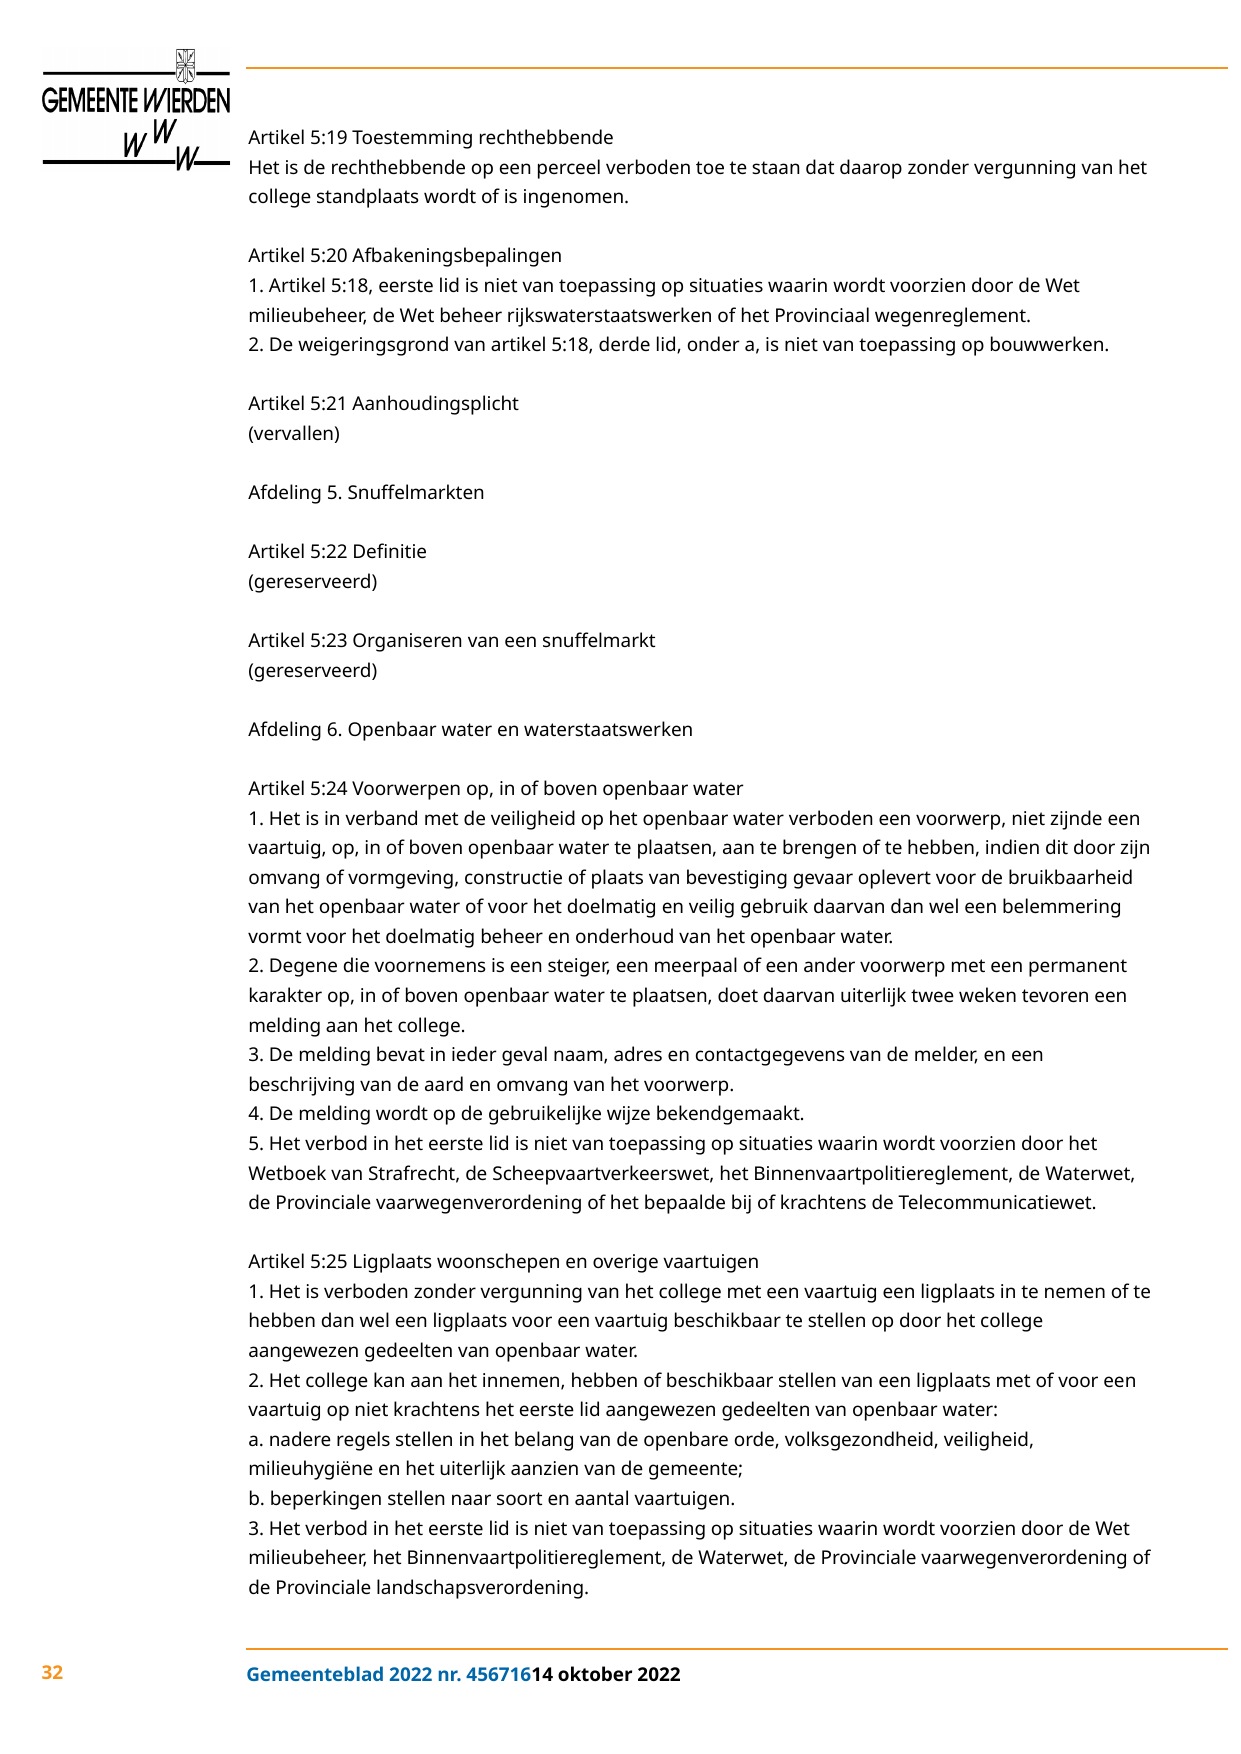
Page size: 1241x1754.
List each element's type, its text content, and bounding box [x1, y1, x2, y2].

text 3. Het verbod in het eerste lid is niet van toepassing op situaties waarin wordt voorzien door de Wet milieubeheer, het Binnenvaartpolitiereglement, de Waterwet, de Provinciale vaarwegenverordening of de Provinciale landschapsverordening. [248, 1515, 1152, 1600]
text 2. Het college kan aan het innemen, hebben of beschikbaar stellen van een ligplaats met of voor een vaartuig op niet krachtens het eerste lid aangewezen gedeelten van openbaar water: [248, 1367, 1152, 1422]
text 5. Het verbod in het eerste lid is niet van toepassing op situaties waarin wordt voorzien door het Wetboek van Strafrecht, de Scheepvaartverkeerswet, het Binnenvaartpolitiereglement, de Waterwet, de Provinciale vaarwegenverordening of het bepaalde bij of krachtens de Telecommunicatiewet. [248, 1130, 1152, 1215]
text Het is de rechthebbende op een perceel verboden toe te staan dat daarop zonder vergunning van het college standplaats wordt of is ingenomen. [248, 154, 1152, 209]
text (gereserveerd) [248, 657, 1152, 683]
text Artikel 5:20 Afbakeningsbepalingen [248, 243, 1152, 268]
text Artikel 5:25 Ligplaats woonschepen en overige vaartuigen [248, 1248, 1152, 1274]
text Artikel 5:22 Definitie [248, 538, 1152, 564]
text Artikel 5:23 Organiseren van een snuffelmarkt [248, 627, 1152, 653]
text Afdeling 5. Snuffelmarkten [248, 479, 1152, 505]
text 1. Het is in verband met de veiligheid op het openbaar water verboden een voorwerp, niet zijnde een vaartuig, op, in of boven openbaar water te plaatsen, aan te brengen of te hebben, indien dit door zijn omvang of vormgeving, constructie of plaats van bevestiging gevaar oplevert voor de bruikbaarheid van het openbaar water of voor het doelmatig en veilig gebruik daarvan dan wel een belemmering vormt voor het doelmatig beheer en onderhoud van het openbaar water. [248, 805, 1152, 949]
text Artikel 5:24 Voorwerpen op, in of boven openbaar water [248, 775, 1152, 801]
text Afdeling 6. Openbaar water en waterstaatswerken [248, 716, 1152, 742]
text b. beperkingen stellen naar soort en aantal vaartuigen. [248, 1485, 1152, 1511]
text 4. De melding wordt op de gebruikelijke wijze bekendgemaakt. [248, 1101, 1152, 1126]
text Artikel 5:21 Aanhoudingsplicht [248, 391, 1152, 416]
text 2. Degene die voornemens is een steiger, een meerpaal of een ander voorwerp met een permanent karakter op, in of boven openbaar water te plaatsen, doet daarvan uiterlijk twee weken tevoren een melding aan het college. [248, 953, 1152, 1038]
text 1. Artikel 5:18, eerste lid is niet van toepassing op situaties waarin wordt voorzien door de Wet milieubeheer, de Wet beheer rijkswaterstaatswerken of het Provinciaal wegenreglement. [248, 272, 1152, 328]
text 2. De weigeringsgrond van artikel 5:18, derde lid, onder a, is niet van toepassing op bouwwerken. [248, 331, 1152, 357]
picture [41, 47, 231, 172]
text (vervallen) [248, 420, 1152, 446]
text Artikel 5:19 Toestemming rechthebbende [248, 124, 1152, 150]
text 1. Het is verboden zonder vergunning van het college met een vaartuig een ligplaats in te nemen of te hebben dan wel een ligplaats voor een vaartuig beschikbaar te stellen op door het college aangewezen gedeelten van openbaar water. [248, 1278, 1152, 1363]
text (gereserveerd) [248, 568, 1152, 594]
text a. nadere regels stellen in het belang van de openbare orde, volksgezondheid, veiligheid, milieuhygiëne en het uiterlijk aanzien van de gemeente; [248, 1426, 1152, 1481]
text 3. De melding bevat in ieder geval naam, adres en contactgegevens van de melder, en een beschrijving van de aard en omvang van het voorwerp. [248, 1041, 1152, 1097]
